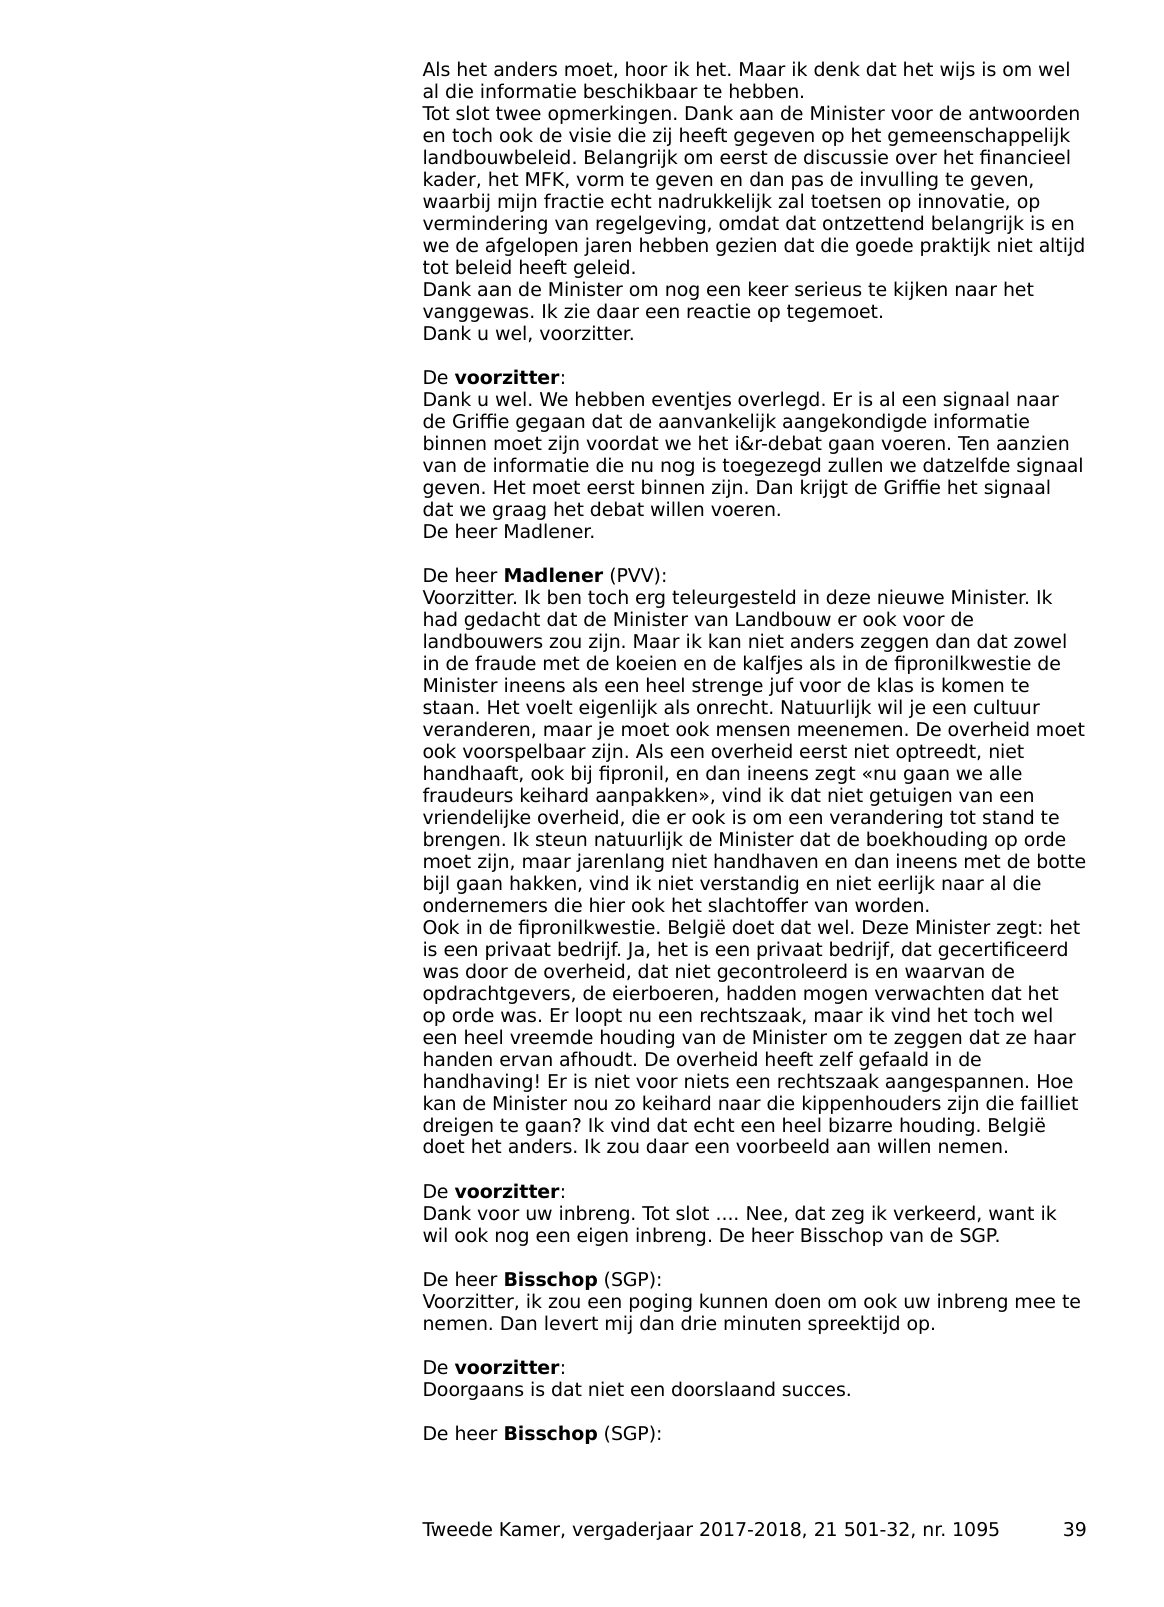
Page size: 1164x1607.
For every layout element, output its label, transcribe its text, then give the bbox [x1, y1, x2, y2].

text De voorzitter: [422, 367, 1087, 389]
text Dank u wel. We hebben eventjes overlegd. Er is al een signaal naar de Griffie gegaan dat de aanvankelijk aangekondigde informatie binnen moet zijn voordat we het i&r-debat gaan voeren. Ten aanzien van de informatie die nu nog is toegezegd zullen we datzelfde signaal geven. Het moet eerst binnen zijn. Dan krijgt de Griffie het signaal dat we graag het debat willen voeren. [422, 389, 1087, 521]
text Ook in de fipronilkwestie. België doet dat wel. Deze Minister zegt: het is een privaat bedrijf. Ja, het is een privaat bedrijf, dat gecertificeerd was door de overheid, dat niet gecontroleerd is en waarvan de opdrachtgevers, de eierboeren, hadden mogen verwachten dat het op orde was. Er loopt nu een rechtszaak, maar ik vind het toch wel een heel vreemde houding van de Minister om te zeggen dat ze haar handen ervan afhoudt. De overheid heeft zelf gefaald in de handhaving! Er is niet voor niets een rechtszaak aangespannen. Hoe kan de Minister nou zo keihard naar die kippenhouders zijn die failliet dreigen te gaan? Ik vind dat echt een heel bizarre houding. België doet het anders. Ik zou daar een voorbeeld aan willen nemen. [422, 917, 1087, 1158]
text Dank aan de Minister om nog een keer serieus te kijken naar het vanggewas. Ik zie daar een reactie op tegemoet. [422, 279, 1087, 323]
text De heer Madlener. [422, 521, 1087, 543]
text De heer Bisschop (SGP): [422, 1269, 1087, 1291]
text Voorzitter. Ik ben toch erg teleurgesteld in deze nieuwe Minister. Ik had gedacht dat de Minister van Landbouw er ook voor de landbouwers zou zijn. Maar ik kan niet anders zeggen dan dat zowel in de fraude met de koeien en de kalfjes als in de fipronilkwestie de Minister ineens als een heel strenge juf voor de klas is komen te staan. Het voelt eigenlijk als onrecht. Natuurlijk wil je een cultuur veranderen, maar je moet ook mensen meenemen. De overheid moet ook voorspelbaar zijn. Als een overheid eerst niet optreedt, niet handhaaft, ook bij fipronil, en dan ineens zegt «nu gaan we alle fraudeurs keihard aanpakken», vind ik dat niet getuigen van een vriendelijke overheid, die er ook is om een verandering tot stand te brengen. Ik steun natuurlijk de Minister dat de boekhouding op orde moet zijn, maar jarenlang niet handhaven en dan ineens met de botte bijl gaan hakken, vind ik niet verstandig en niet eerlijk naar al die ondernemers die hier ook het slachtoffer van worden. [422, 587, 1087, 917]
text De heer Bisschop (SGP): [422, 1423, 1087, 1445]
text De voorzitter: [422, 1357, 1087, 1379]
text Doorgaans is dat niet een doorslaand succes. [422, 1379, 1087, 1401]
text De heer Madlener (PVV): [422, 565, 1087, 587]
text Dank u wel, voorzitter. [422, 323, 1087, 345]
text Dank voor uw inbreng. Tot slot .... Nee, dat zeg ik verkeerd, want ik wil ook nog een eigen inbreng. De heer Bisschop van de SGP. [422, 1203, 1087, 1247]
text Als het anders moet, hoor ik het. Maar ik denk dat het wijs is om wel al die informatie beschikbaar te hebben. [422, 59, 1087, 103]
text De voorzitter: [422, 1181, 1087, 1203]
text Voorzitter, ik zou een poging kunnen doen om ook uw inbreng mee te nemen. Dan levert mij dan drie minuten spreektijd op. [422, 1291, 1087, 1335]
text Tot slot twee opmerkingen. Dank aan de Minister voor de antwoorden en toch ook de visie die zij heeft gegeven op het gemeenschappelijk landbouwbeleid. Belangrijk om eerst de discussie over het financieel kader, het MFK, vorm te geven en dan pas de invulling te geven, waarbij mijn fractie echt nadrukkelijk zal toetsen op innovatie, op vermindering van regelgeving, omdat dat ontzettend belangrijk is en we de afgelopen jaren hebben gezien dat die goede praktijk niet altijd tot beleid heeft geleid. [422, 103, 1087, 279]
